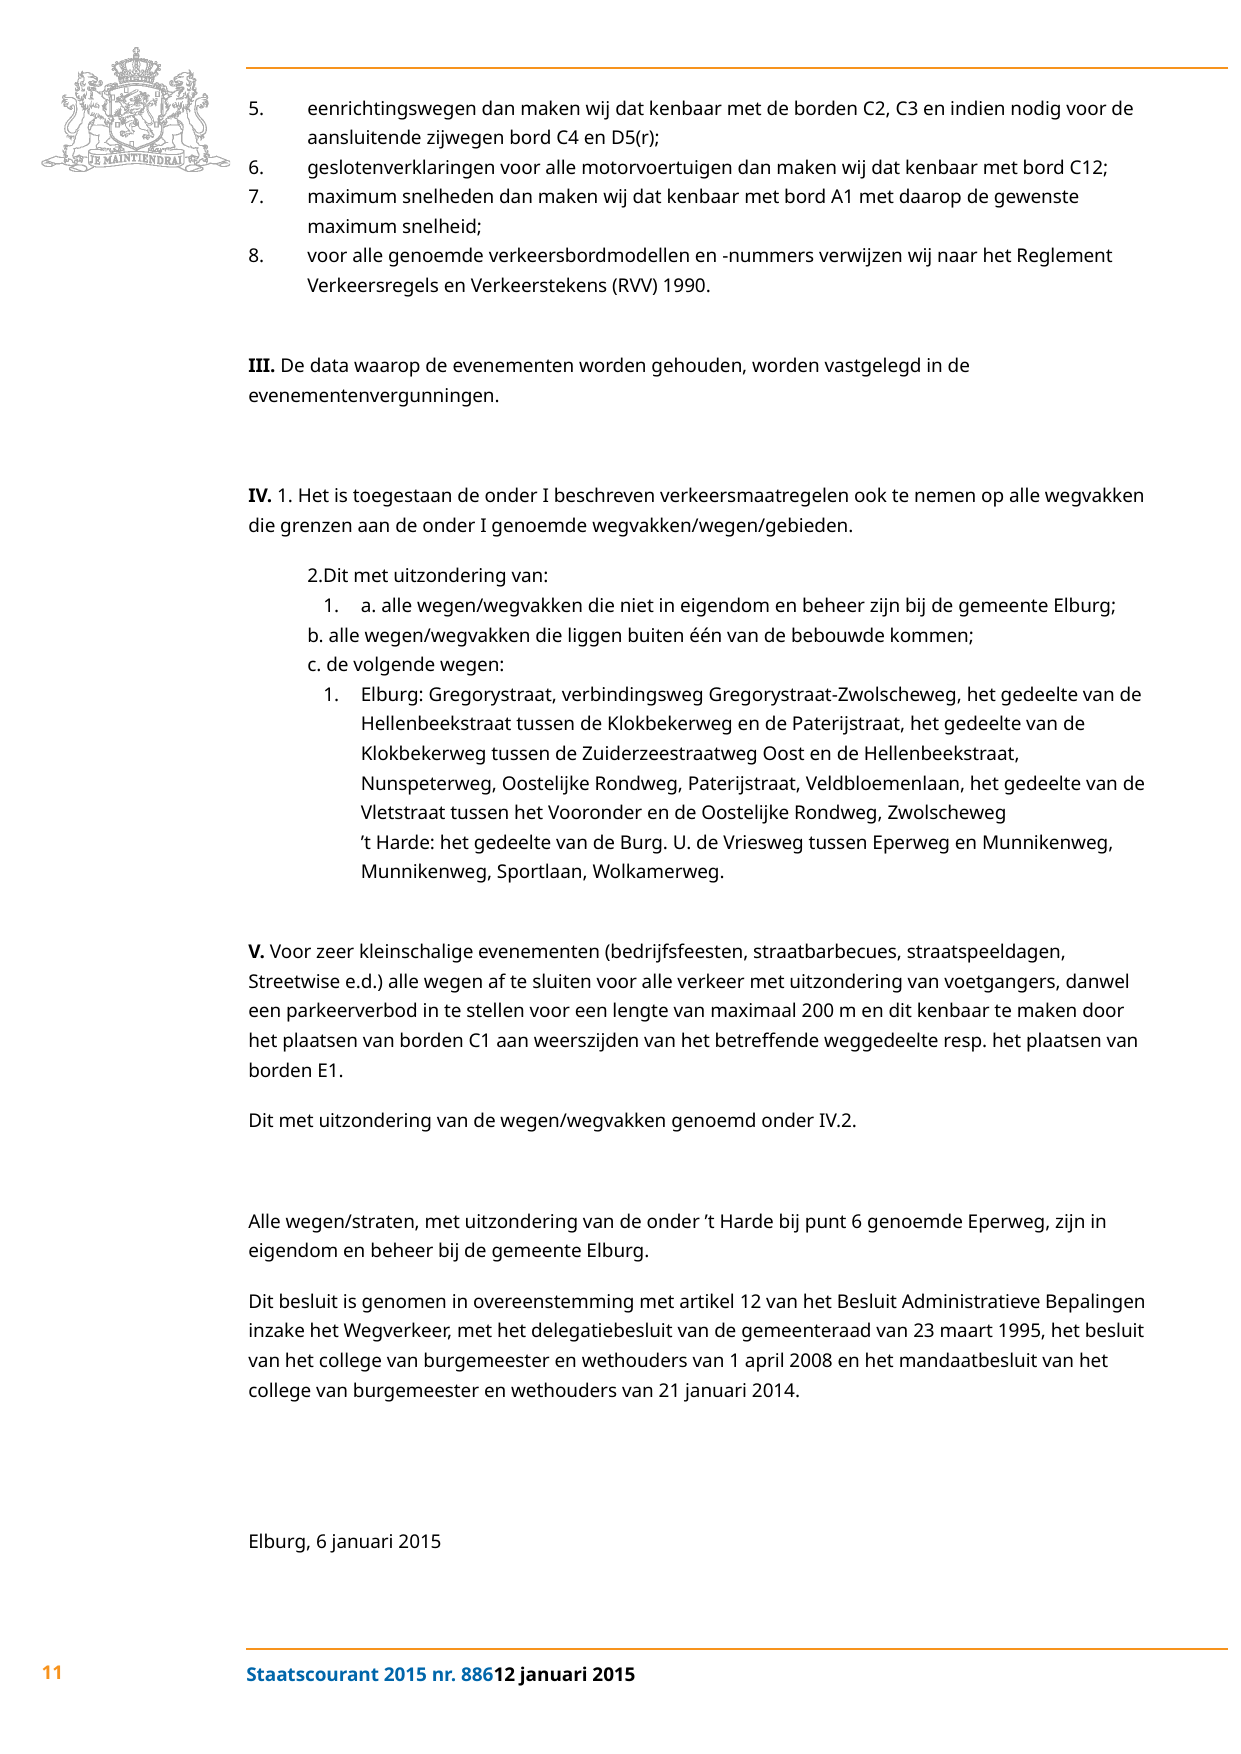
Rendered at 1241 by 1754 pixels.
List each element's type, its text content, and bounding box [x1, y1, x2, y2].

picture [41, 47, 231, 172]
text Dit besluit is genomen in overeenstemming met artikel 12 van het Besluit Administratieve Bepalingen inzake het Wegverkeer, met het delegatiebesluit van de gemeenteraad van 23 maart 1995, het besluit van het college van burgemeester en wethouders van 1 april 2008 en het mandaatbesluit van het college van burgemeester en wethouders van 21 januari 2014. [248, 1288, 1152, 1403]
text IV. 1. Het is toegestaan de onder I beschreven verkeersmaatregelen ook te nemen op alle wegvakken die grenzen aan de onder I genoemde wegvakken/wegen/gebieden. [248, 483, 1152, 538]
text III. De data waarop de evenementen worden gehouden, worden vastgelegd in de evenementenvergunningen. [248, 352, 1152, 408]
text Alle wegen/straten, met uitzondering van de onder ’t Harde bij punt 6 genoemde Eperweg, zijn in eigendom en beheer bij de gemeente Elburg. [248, 1208, 1152, 1263]
text V. Voor zeer kleinschalige evenementen (bedrijfsfeesten, straatbarbecues, straatspeeldagen, Streetwise e.d.) alle wegen af te sluiten voor alle verkeer met uitzondering van voetgangers, danwel een parkeerverbod in te stellen voor een lengte van maximaal 200 m en dit kenbaar te maken door het plaatsen van borden C1 aan weerszijden van het betreffende weggedeelte resp. het plaatsen van borden E1. [248, 938, 1152, 1083]
list geslotenverklaringen voor alle motorvoertuigen dan maken wij dat kenbaar met bord C12; [248, 154, 1152, 180]
list b. alle wegen/wegvakken die liggen buiten één van de bebouwde kommen; [248, 622, 1152, 648]
text Dit met uitzondering van de wegen/wegvakken genoemd onder IV.2. [248, 1107, 1152, 1133]
list ’t Harde: het gedeelte van de Burg. U. de Vriesweg tussen Eperweg en Munnikenweg, Munnikenweg, Sportlaan, Wolkamerweg. [323, 829, 1152, 884]
list voor alle genoemde verkeersbordmodellen en -nummers verwijzen wij naar het Reglement Verkeersregels en Verkeerstekens (RVV) 1990. [248, 243, 1152, 298]
list a. alle wegen/wegvakken die niet in eigendom en beheer zijn bij de gemeente Elburg; [323, 592, 1152, 618]
list maximum snelheden dan maken wij dat kenbaar met bord A1 met daarop de gewenste maximum snelheid; [248, 183, 1152, 239]
list 2.Dit met uitzondering van: [248, 563, 1152, 588]
list Elburg: Gregorystraat, verbindingsweg Gregorystraat-Zwolscheweg, het gedeelte van de Hellenbeekstraat tussen de Klokbekerweg en de Paterijstraat, het gedeelte van de Klokbekerweg tussen de Zuiderzeestraatweg Oost en de Hellenbeekstraat, Nunspeterweg, Oostelijke Rondweg, Paterijstraat, Veldbloemenlaan, het gedeelte van de Vletstraat tussen het Vooronder en de Oostelijke Rondweg, Zwolscheweg [323, 681, 1152, 825]
list c. de volgende wegen: [248, 651, 1152, 677]
list eenrichtingswegen dan maken wij dat kenbaar met de borden C2, C3 en indien nodig voor de aansluitende zijwegen bord C4 en D5(r); [248, 95, 1152, 150]
text Elburg, 6 januari 2015 [248, 1528, 1152, 1554]
